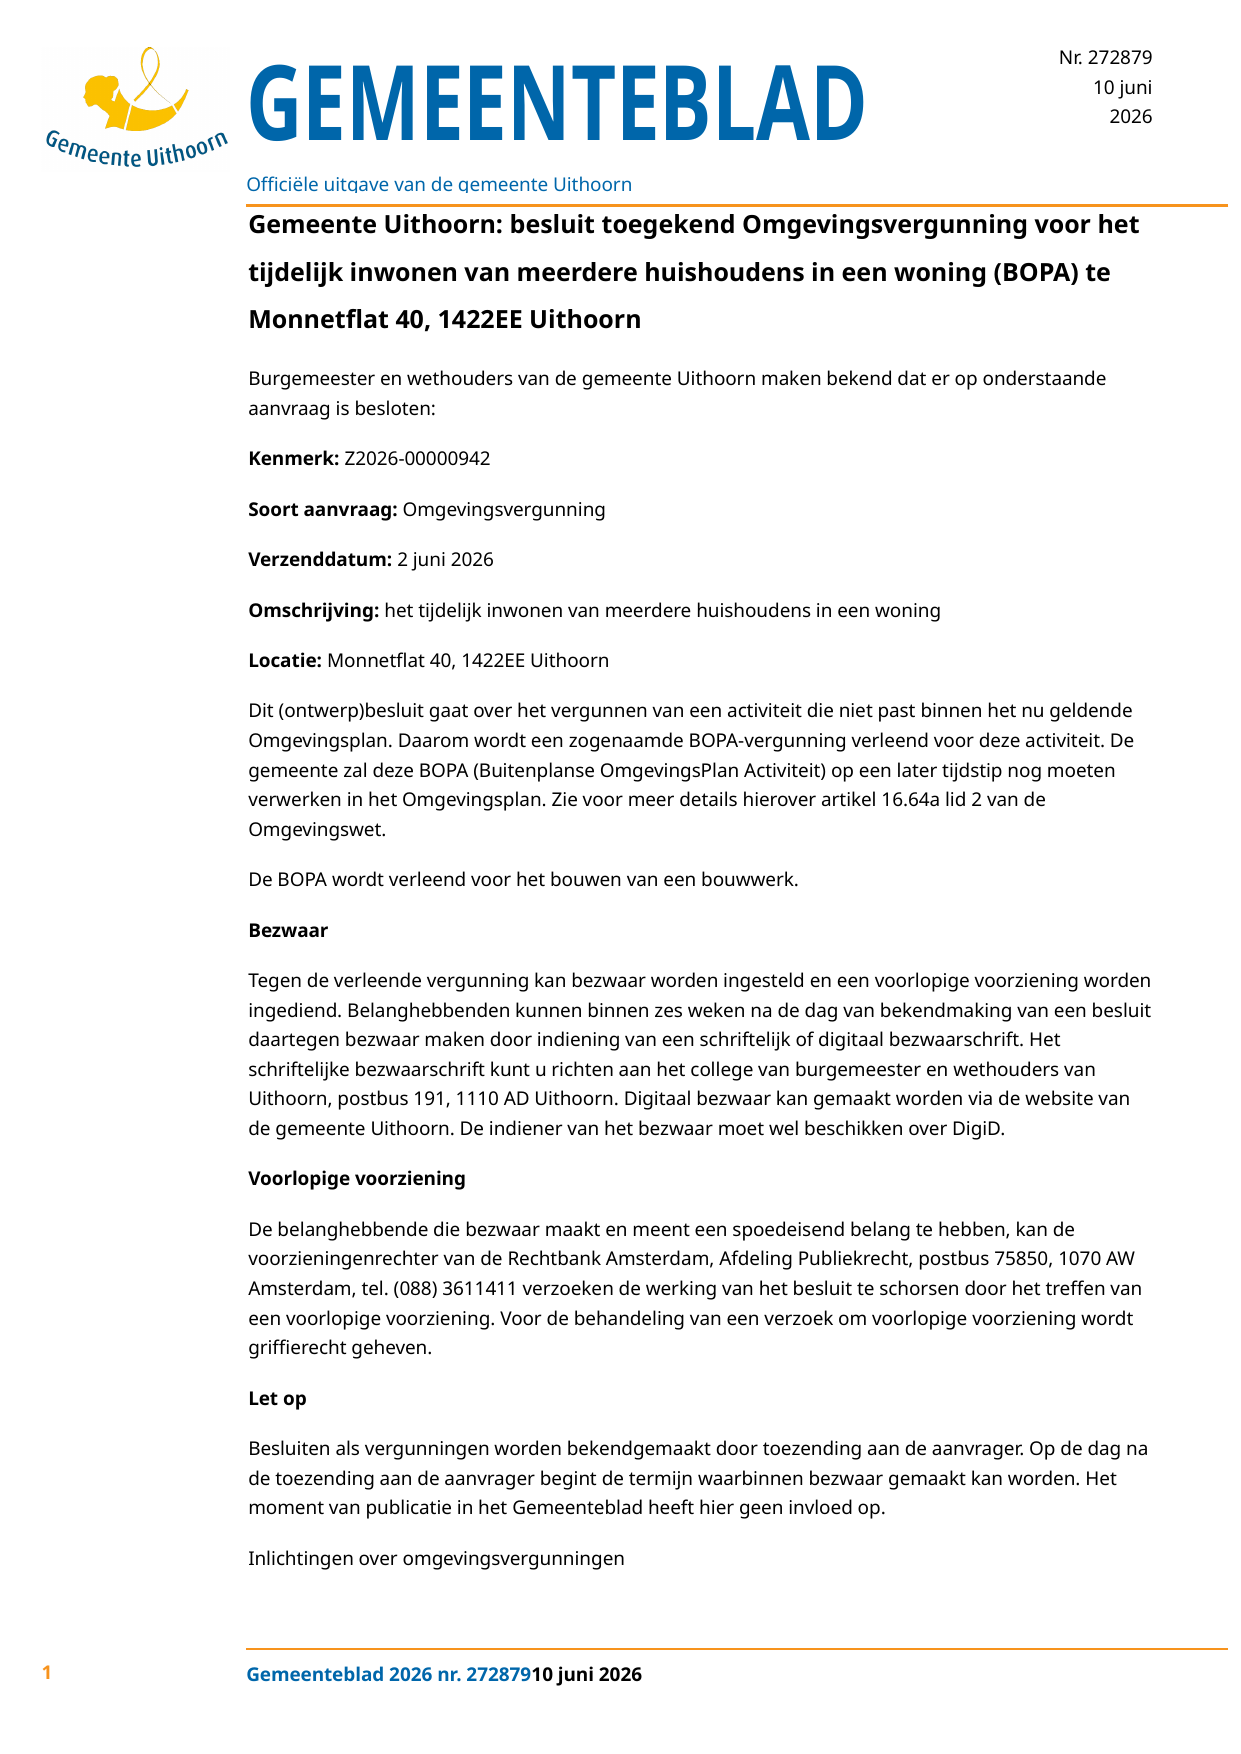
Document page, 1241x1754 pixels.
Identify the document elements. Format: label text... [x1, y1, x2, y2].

text Inlichtingen over omgevingsvergunningen [248, 1545, 1152, 1570]
picture [41, 47, 231, 172]
text Kenmerk: Z2026-00000942 [248, 446, 1152, 471]
text Let op [248, 1385, 1152, 1410]
text Omschrijving: het tijdelijk inwonen van meerdere huishoudens in een woning [248, 597, 1152, 622]
text Voorlopige voorziening [248, 1166, 1152, 1191]
text Soort aanvraag: Omgevingsvergunning [248, 496, 1152, 522]
text Besluiten als vergunningen worden bekendgemaakt door toezending aan de aanvrager. Op de dag na de toezending aan de aanvrager begint de termijn waarbinnen bezwaar gemaakt kan worden. Het moment van publicatie in het Gemeenteblad heeft hier geen invloed op. [248, 1435, 1152, 1520]
text Bezwaar [248, 917, 1152, 942]
text Burgemeester en wethouders van de gemeente Uithoorn maken bekend dat er op onderstaande aanvraag is besloten: [248, 366, 1152, 421]
text Gemeente Uithoorn: besluit toegekend Omgevingsvergunning voor het tijdelijk inwonen van meerdere huishoudens in een woning (BOPA) te Monnetflat 40, 1422EE Uithoorn [248, 207, 1152, 336]
text Tegen de verleende vergunning kan bezwaar worden ingesteld en een voorlopige voorziening worden ingediend. Belanghebbenden kunnen binnen zes weken na de dag van bekendmaking van een besluit daartegen bezwaar maken door indiening van een schriftelijk of digitaal bezwaarschrift. Het schriftelijke bezwaarschrift kunt u richten aan het college van burgemeester en wethouders van Uithoorn, postbus 191, 1110 AD Uithoorn. Digitaal bezwaar kan gemaakt worden via de website van de gemeente Uithoorn. De indiener van het bezwaar moet wel beschikken over DigiD. [248, 967, 1152, 1141]
text Dit (ontwerp)besluit gaat over het vergunnen van een activiteit die niet past binnen het nu geldende Omgevingsplan. Daarom wordt een zogenaamde BOPA-vergunning verleend voor deze activiteit. De gemeente zal deze BOPA (Buitenplanse OmgevingsPlan Activiteit) op een later tijdstip nog moeten verwerken in het Omgevingsplan. Zie voor meer details hierover artikel 16.64a lid 2 van de Omgevingswet. [248, 698, 1152, 842]
text De belanghebbende die bezwaar maakt en meent een spoedeisend belang te hebben, kan de voorzieningenrechter van de Rechtbank Amsterdam, Afdeling Publiekrecht, postbus 75850, 1070 AW Amsterdam, tel. (088) 3611411 verzoeken de werking van het besluit te schorsen door het treffen van een voorlopige voorziening. Voor de behandeling van een verzoek om voorlopige voorziening wordt griffierecht geheven. [248, 1216, 1152, 1360]
text Verzenddatum: 2 juni 2026 [248, 546, 1152, 572]
text Locatie: Monnetflat 40, 1422EE Uithoorn [248, 647, 1152, 673]
text De BOPA wordt verleend voor het bouwen van een bouwwerk. [248, 866, 1152, 892]
